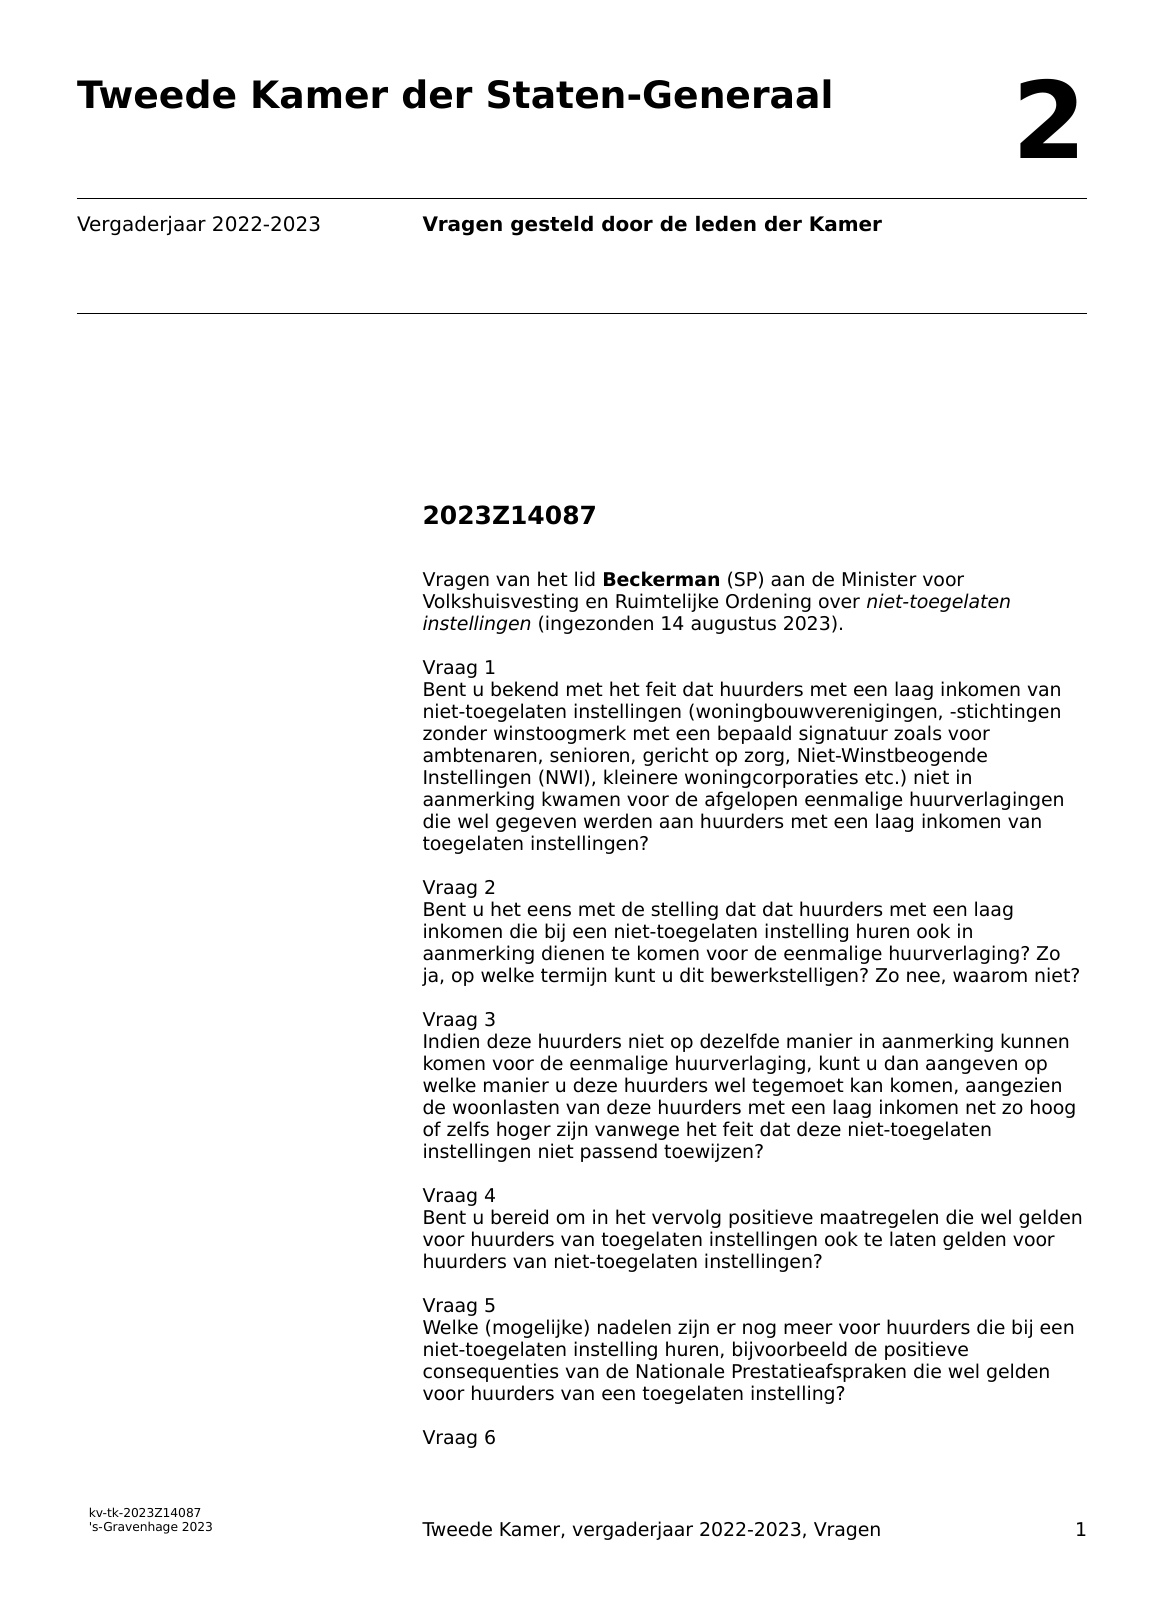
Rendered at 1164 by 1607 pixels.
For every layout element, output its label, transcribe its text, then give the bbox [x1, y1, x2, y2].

text 2023Z14087 [422, 501, 1087, 531]
text Vraag 1 [422, 657, 1087, 679]
text Vragen van het lid Beckerman (SP) aan de Minister voor Volkshuisvesting en Ruimtelijke Ordening over niet-toegelaten instellingen (ingezonden 14 augustus 2023). [422, 569, 1087, 635]
text 's-Gravenhage 2023 [88, 1520, 323, 1534]
text Vraag 2 [422, 877, 1087, 899]
text Vraag 4 [422, 1185, 1087, 1207]
table_header Tweede Kamer der Staten-Generaal [77, 59, 886, 198]
text Bent u bekend met het feit dat huurders met een laag inkomen van niet-toegelaten instellingen (woningbouwverenigingen, -stichtingen zonder winstoogmerk met een bepaald signatuur zoals voor ambtenaren, senioren, gericht op zorg, Niet-Winstbeogende Instellingen (NWI), kleinere woningcorporaties etc.) niet in aanmerking kwamen voor de afgelopen eenmalige huurverlagingen die wel gegeven werden aan huurders met een laag inkomen van toegelaten instellingen? [422, 679, 1087, 855]
table_cell Vragen gesteld door de leden der Kamer [422, 199, 1087, 313]
text kv-tk-2023Z14087 [88, 1506, 323, 1520]
text Indien deze huurders niet op dezelfde manier in aanmerking kunnen komen voor de eenmalige huurverlaging, kunt u dan aangeven op welke manier u deze huurders wel tegemoet kan komen, aangezien de woonlasten van deze huurders met een laag inkomen net zo hoog of zelfs hoger zijn vanwege het feit dat deze niet-toegelaten instellingen niet passend toewijzen? [422, 1031, 1087, 1163]
text Vraag 5 [422, 1295, 1087, 1317]
text Bent u bereid om in het vervolg positieve maatregelen die wel gelden voor huurders van toegelaten instellingen ook te laten gelden voor huurders van niet-toegelaten instellingen? [422, 1207, 1087, 1273]
text Vraag 6 [422, 1427, 1087, 1449]
table_cell Vergaderjaar 2022-2023 [77, 199, 422, 313]
text Welke (mogelijke) nadelen zijn er nog meer voor huurders die bij een niet-toegelaten instelling huren, bijvoorbeeld de positieve consequenties van de Nationale Prestatieafspraken die wel gelden voor huurders van een toegelaten instelling? [422, 1317, 1087, 1405]
table_header 2 [886, 59, 1087, 198]
text Bent u het eens met de stelling dat dat huurders met een laag inkomen die bij een niet-toegelaten instelling huren ook in aanmerking dienen te komen voor de eenmalige huurverlaging? Zo ja, op welke termijn kunt u dit bewerkstelligen? Zo nee, waarom niet? [422, 899, 1087, 987]
text Vraag 3 [422, 1009, 1087, 1031]
